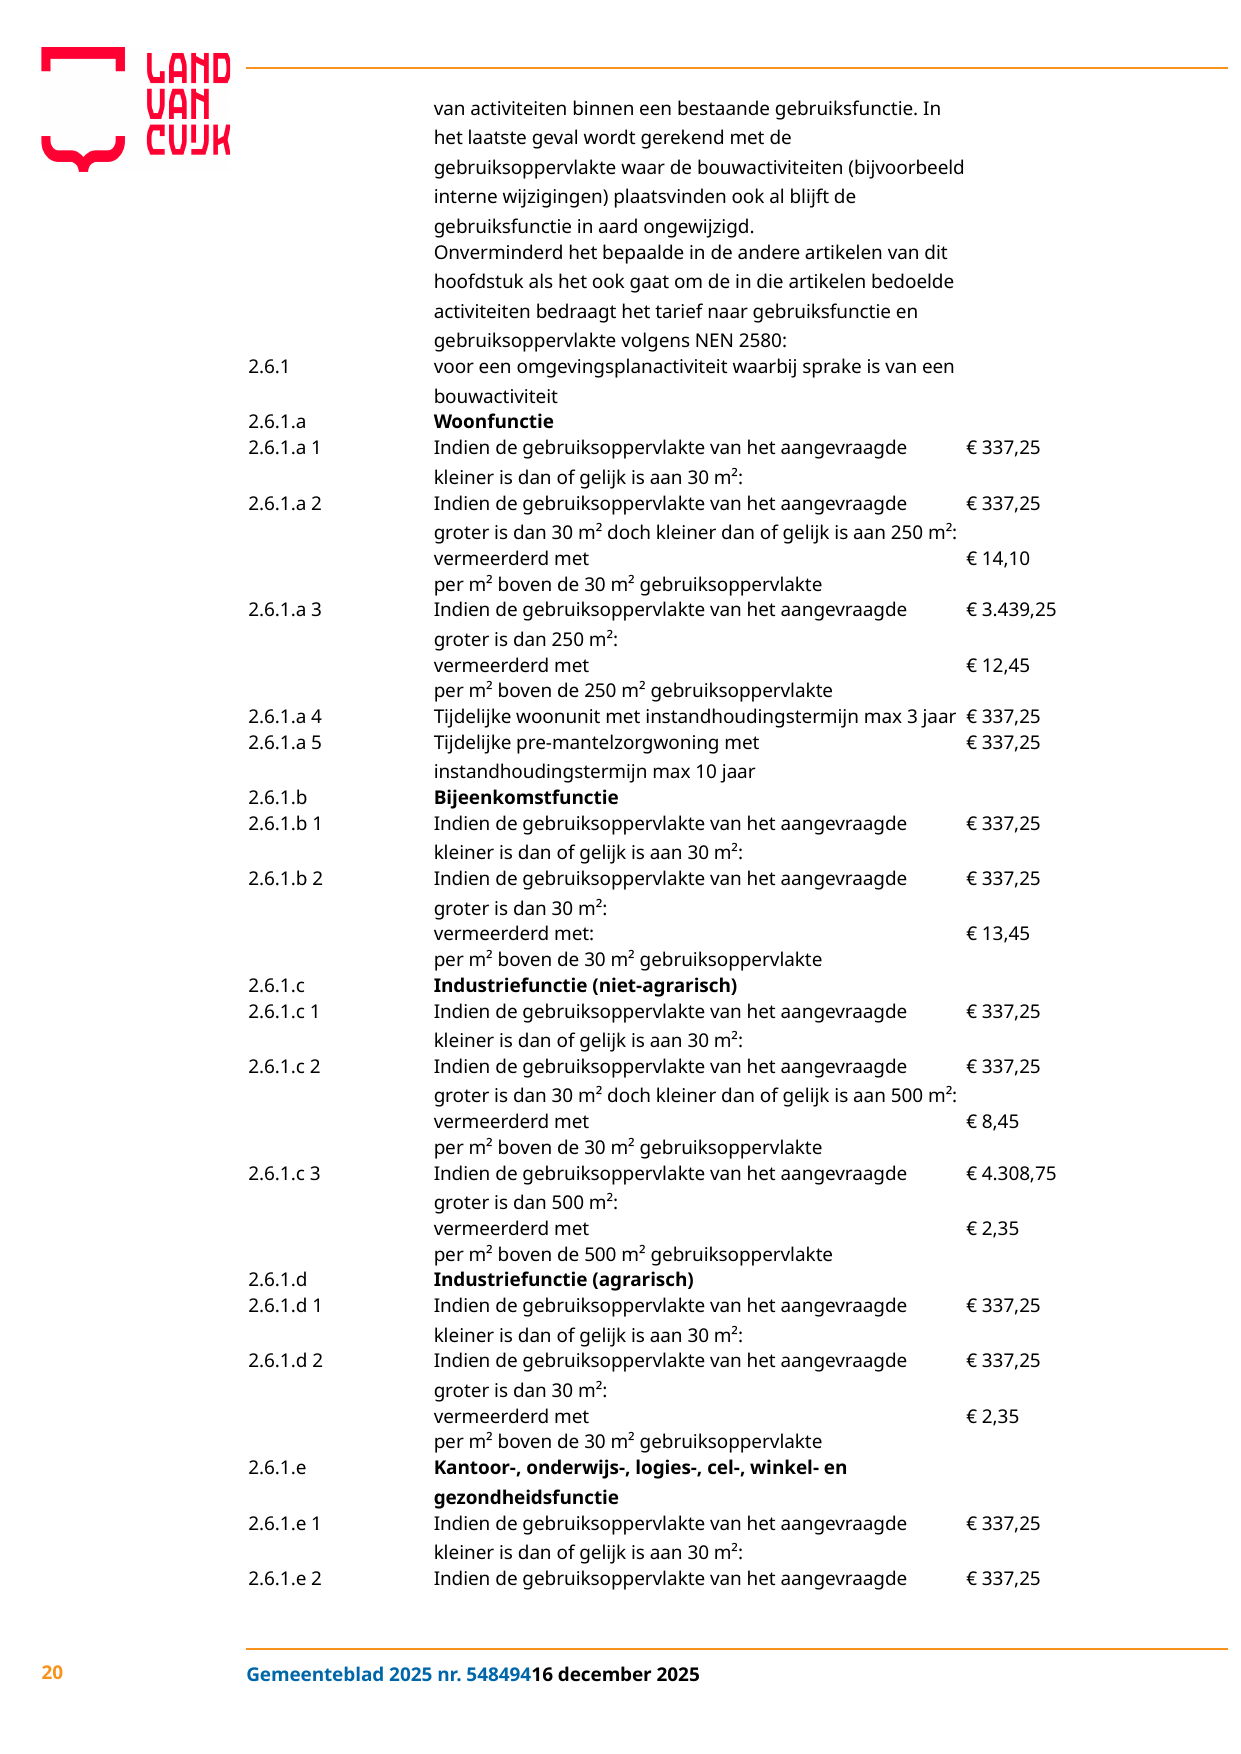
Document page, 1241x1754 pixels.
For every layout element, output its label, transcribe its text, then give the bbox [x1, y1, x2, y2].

table_cell 2.6.1.e 2 [248, 1565, 433, 1591]
table_cell € 2,35 [966, 1403, 1152, 1429]
table_cell [966, 1267, 1152, 1292]
table_cell [248, 1403, 433, 1429]
table_cell Onverminderd het bepaalde in de andere artikelen van dit hoofdstuk als het ook gaat om de in die artikelen bedoelde activiteiten bedraagt het tarief naar gebruiksfunctie en gebruiksoppervlakte volgens NEN 2580: [434, 239, 966, 353]
table_cell 2.6.1.c 3 [248, 1160, 433, 1215]
table_cell € 337,25 [966, 703, 1152, 729]
table_cell Kantoor-, onderwijs-, logies-, cel-, winkel- en gezondheidsfunctie [434, 1455, 966, 1510]
table_cell € 337,25 [966, 1053, 1152, 1108]
table_cell 2.6.1.b [248, 784, 433, 810]
table_cell 2.6.1.a 5 [248, 729, 433, 784]
table_cell Tijdelijke woonunit met instandhoudingstermijn max 3 jaar [434, 703, 966, 729]
table_cell Indien de gebruiksoppervlakte van het aangevraagde kleiner is dan of gelijk is aan 30 m²: [434, 1510, 966, 1565]
table_cell € 2,35 [966, 1215, 1152, 1241]
table_cell [966, 1429, 1152, 1454]
table_cell € 14,10 [966, 545, 1152, 571]
table_cell Indien de gebruiksoppervlakte van het aangevraagde kleiner is dan of gelijk is aan 30 m²: [434, 998, 966, 1053]
table_cell [966, 239, 1152, 353]
table_cell 2.6.1.d 1 [248, 1293, 433, 1348]
table_cell € 12,45 [966, 652, 1152, 677]
table_cell 2.6.1.e 1 [248, 1510, 433, 1565]
table_cell Indien de gebruiksoppervlakte van het aangevraagde [434, 1565, 966, 1591]
table_cell € 337,25 [966, 998, 1152, 1053]
table_cell 2.6.1.b 1 [248, 810, 433, 865]
table_cell vermeerderd met: [434, 921, 966, 946]
table_cell [966, 1134, 1152, 1160]
table_cell vermeerderd met [434, 652, 966, 677]
table_cell Indien de gebruiksoppervlakte van het aangevraagde groter is dan 30 m² doch kleiner dan of gelijk is aan 500 m²: [434, 1053, 966, 1108]
table_cell Woonfunctie [434, 409, 966, 434]
table_cell voor een omgevingsplanactiviteit waarbij sprake is van een bouwactiviteit [434, 353, 966, 409]
table_cell [966, 353, 1152, 409]
table_cell [248, 95, 433, 239]
table_cell per m² boven de 250 m² gebruiksoppervlakte [434, 678, 966, 703]
table_cell [966, 678, 1152, 703]
table_cell [966, 972, 1152, 998]
table_cell 2.6.1.d [248, 1267, 433, 1292]
table_cell 2.6.1.b 2 [248, 865, 433, 921]
picture [41, 47, 231, 172]
table_cell [248, 921, 433, 946]
table_cell [248, 239, 433, 353]
table_cell per m² boven de 30 m² gebruiksoppervlakte [434, 946, 966, 972]
table_cell 2.6.1.d 2 [248, 1348, 433, 1403]
table_cell € 337,25 [966, 490, 1152, 545]
table_cell Industriefunctie (agrarisch) [434, 1267, 966, 1292]
table_cell 2.6.1.a 1 [248, 434, 433, 490]
table_cell Indien de gebruiksoppervlakte van het aangevraagde groter is dan 500 m²: [434, 1160, 966, 1215]
table_cell Indien de gebruiksoppervlakte van het aangevraagde groter is dan 250 m²: [434, 596, 966, 652]
table_cell € 337,25 [966, 810, 1152, 865]
table_cell 2.6.1.a 3 [248, 596, 433, 652]
table_cell Indien de gebruiksoppervlakte van het aangevraagde kleiner is dan of gelijk is aan 30 m²: [434, 810, 966, 865]
table_cell [248, 678, 433, 703]
table_cell € 4.308,75 [966, 1160, 1152, 1215]
table_cell Indien de gebruiksoppervlakte van het aangevraagde kleiner is dan of gelijk is aan 30 m²: [434, 1293, 966, 1348]
table_cell 2.6.1.a [248, 409, 433, 434]
table_cell [248, 946, 433, 972]
table_cell Bijeenkomstfunctie [434, 784, 966, 810]
table_cell [966, 95, 1152, 239]
table_cell [248, 1241, 433, 1267]
table_cell [248, 1134, 433, 1160]
table_cell vermeerderd met [434, 1403, 966, 1429]
table_cell [248, 545, 433, 571]
table_cell 2.6.1.a 2 [248, 490, 433, 545]
table_cell € 337,25 [966, 1565, 1152, 1591]
table_cell [248, 571, 433, 596]
table_cell 2.6.1.a 4 [248, 703, 433, 729]
table_cell [966, 409, 1152, 434]
table_cell Indien de gebruiksoppervlakte van het aangevraagde groter is dan 30 m²: [434, 1348, 966, 1403]
table_cell 2.6.1.c 2 [248, 1053, 433, 1108]
table_cell € 337,25 [966, 729, 1152, 784]
table_cell vermeerderd met [434, 1109, 966, 1134]
table_cell € 8,45 [966, 1109, 1152, 1134]
table_cell Industriefunctie (niet-agrarisch) [434, 972, 966, 998]
table_cell [966, 1241, 1152, 1267]
table_cell Indien de gebruiksoppervlakte van het aangevraagde groter is dan 30 m² doch kleiner dan of gelijk is aan 250 m²: [434, 490, 966, 545]
table_cell € 337,25 [966, 865, 1152, 921]
table_cell per m² boven de 30 m² gebruiksoppervlakte [434, 1134, 966, 1160]
table_cell vermeerderd met [434, 545, 966, 571]
table_cell per m² boven de 30 m² gebruiksoppervlakte [434, 1429, 966, 1454]
table_cell van activiteiten binnen een bestaande gebruiksfunctie. In het laatste geval wordt gerekend met de gebruiksoppervlakte waar de bouwactiviteiten (bijvoorbeeld interne wijzigingen) plaatsvinden ook al blijft de gebruiksfunctie in aard ongewijzigd. [434, 95, 966, 239]
table_cell 2.6.1.c [248, 972, 433, 998]
table_cell 2.6.1.e [248, 1455, 433, 1510]
table_cell € 337,25 [966, 434, 1152, 490]
table_cell [966, 1455, 1152, 1510]
table_cell per m² boven de 500 m² gebruiksoppervlakte [434, 1241, 966, 1267]
table_cell [248, 652, 433, 677]
table_cell € 13,45 [966, 921, 1152, 946]
table_cell € 337,25 [966, 1293, 1152, 1348]
table_cell Indien de gebruiksoppervlakte van het aangevraagde groter is dan 30 m²: [434, 865, 966, 921]
table_cell [248, 1429, 433, 1454]
table_cell [966, 784, 1152, 810]
table_cell 2.6.1 [248, 353, 433, 409]
table_cell [966, 571, 1152, 596]
table_cell Tijdelijke pre-mantelzorgwoning met instandhoudingstermijn max 10 jaar [434, 729, 966, 784]
table_cell € 337,25 [966, 1348, 1152, 1403]
table_cell € 3.439,25 [966, 596, 1152, 652]
table_cell € 337,25 [966, 1510, 1152, 1565]
table_cell per m² boven de 30 m² gebruiksoppervlakte [434, 571, 966, 596]
table_cell [248, 1215, 433, 1241]
table_cell [248, 1109, 433, 1134]
table_cell vermeerderd met [434, 1215, 966, 1241]
table_cell [966, 946, 1152, 972]
table_cell Indien de gebruiksoppervlakte van het aangevraagde kleiner is dan of gelijk is aan 30 m²: [434, 434, 966, 490]
table_cell 2.6.1.c 1 [248, 998, 433, 1053]
